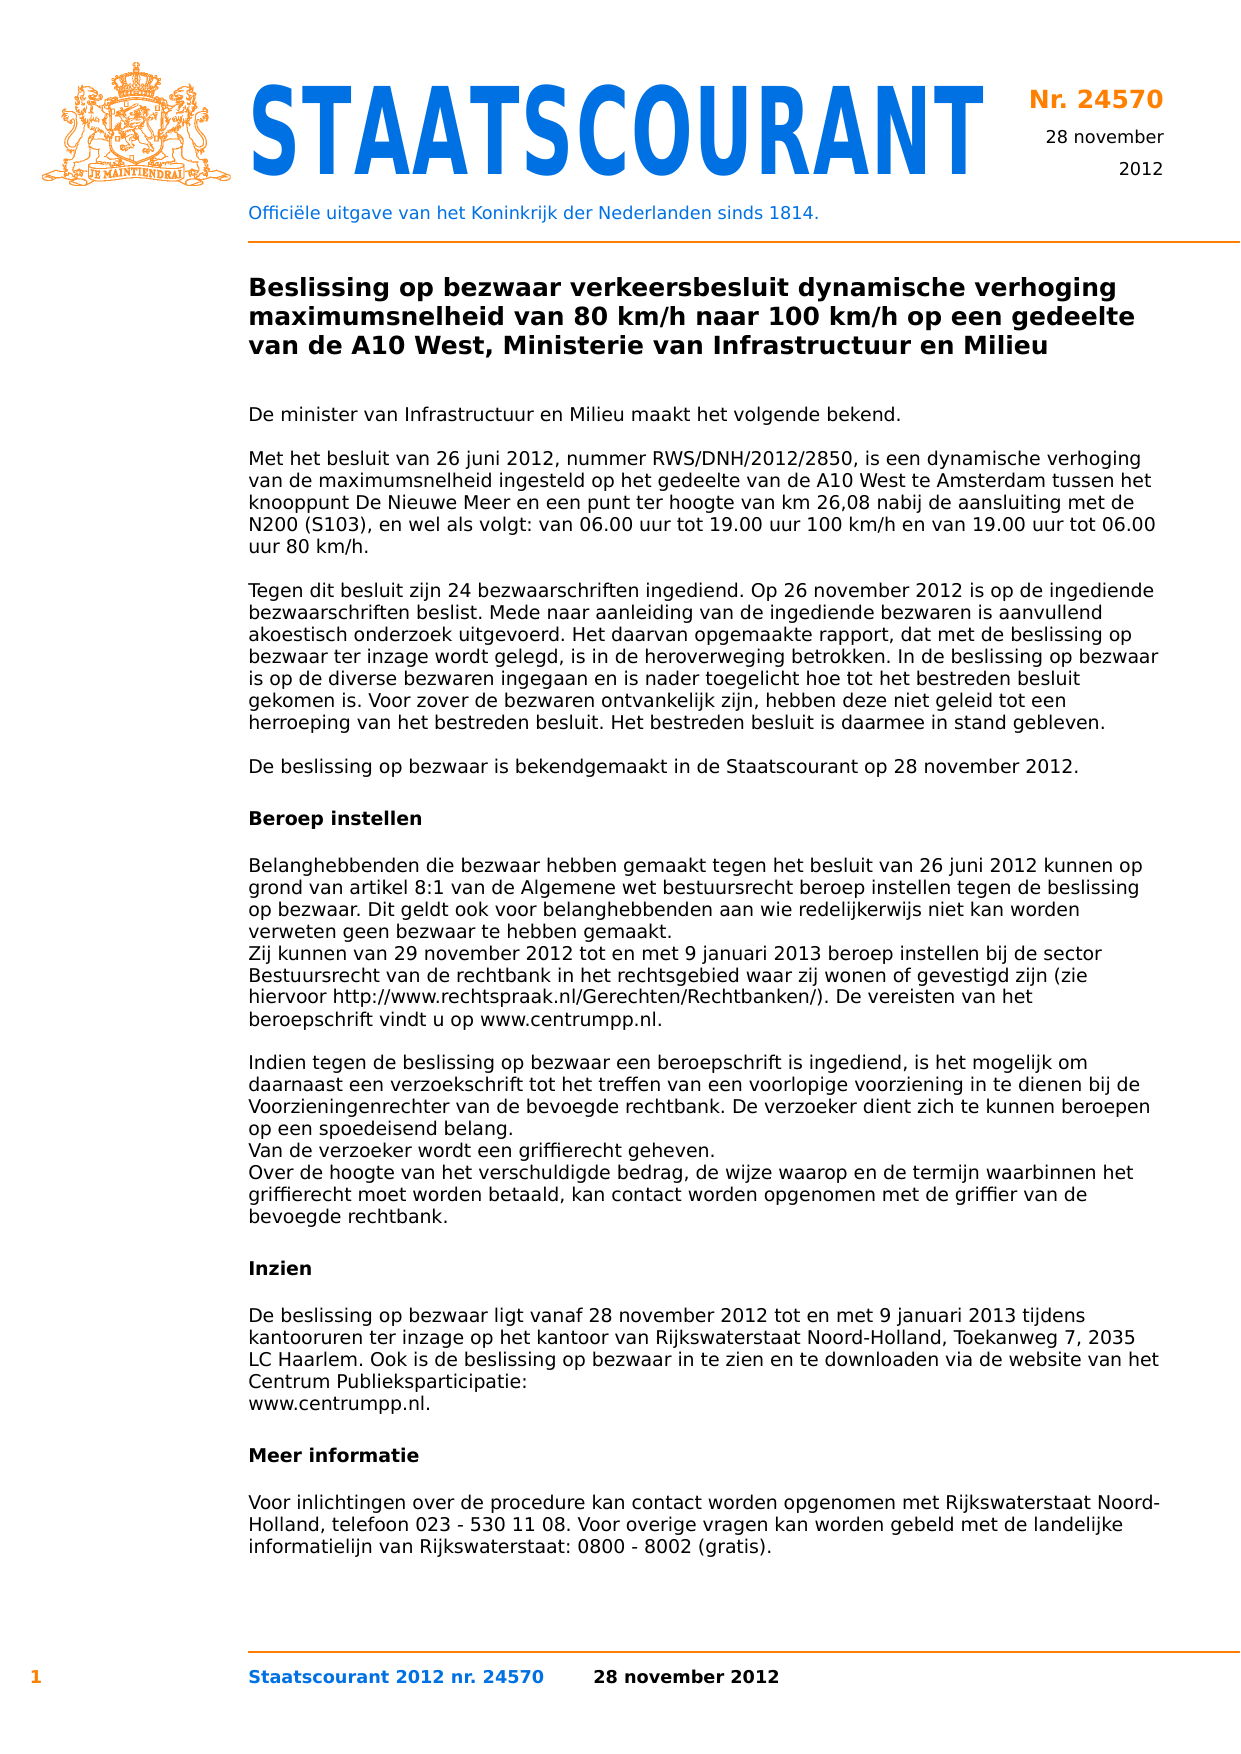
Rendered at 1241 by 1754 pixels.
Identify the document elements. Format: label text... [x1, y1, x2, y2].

text Indien tegen de beslissing op bezwaar een beroepschrift is ingediend, is het mogelijk om daarnaast een verzoekschrift tot het treffen van een voorlopige voorziening in te dienen bij de Voorzieningenrechter van de bevoegde rechtbank. De verzoeker dient zich te kunnen beroepen op een spoedeisend belang. [248, 1052, 1163, 1140]
text www.centrumpp.nl. [248, 1393, 1163, 1415]
table_header [25, 62, 248, 241]
text De beslissing op bezwaar is bekendgemaakt in de Staatscourant op 28 november 2012. [248, 756, 1163, 778]
table_cell Officiële uitgave van het Koninkrijk der Nederlanden sinds 1814. [248, 203, 1240, 241]
subtitle Meer informatie [248, 1445, 1163, 1467]
text Tegen dit besluit zijn 24 bezwaarschriften ingediend. Op 26 november 2012 is op de ingediende bezwaarschriften beslist. Mede naar aanleiding van de ingediende bezwaren is aanvullend akoestisch onderzoek uitgevoerd. Het daarvan opgemaakte rapport, dat met de beslissing op bezwaar ter inzage wordt gelegd, is in de heroverweging betrokken. In de beslissing op bezwaar is op de diverse bezwaren ingegaan en is nader toegelicht hoe tot het bestreden besluit gekomen is. Voor zover de bezwaren ontvankelijk zijn, hebben deze niet geleid tot een herroeping van het bestreden besluit. Het bestreden besluit is daarmee in stand gebleven. [248, 580, 1163, 734]
text Met het besluit van 26 juni 2012, nummer RWS/DNH/2012/2850, is een dynamische verhoging van de maximumsnelheid ingesteld op het gedeelte van de A10 West te Amsterdam tussen het knooppunt De Nieuwe Meer en een punt ter hoogte van km 26,08 nabij de aansluiting met de N200 (S103), en wel als volgt: van 06.00 uur tot 19.00 uur 100 km/h en van 19.00 uur tot 06.00 uur 80 km/h. [248, 448, 1163, 558]
table_cell 28 november [998, 121, 1240, 153]
subtitle Inzien [248, 1258, 1163, 1280]
table_cell 2012 [998, 153, 1240, 203]
picture [41, 62, 231, 186]
table_header STAATSCOURANT [248, 62, 998, 203]
text De minister van Infrastructuur en Milieu maakt het volgende bekend. [248, 404, 1163, 426]
subtitle Beroep instellen [248, 808, 1163, 829]
text De beslissing op bezwaar ligt vanaf 28 november 2012 tot en met 9 januari 2013 tijdens kantooruren ter inzage op het kantoor van Rijkswaterstaat Noord-Holland, Toekanweg 7, 2035 LC Haarlem. Ook is de beslissing op bezwaar in te zien en te downloaden via de website van het Centrum Publieksparticipatie: [248, 1305, 1163, 1393]
text Belanghebbenden die bezwaar hebben gemaakt tegen het besluit van 26 juni 2012 kunnen op grond van artikel 8:1 van de Algemene wet bestuursrecht beroep instellen tegen de beslissing op bezwaar. Dit geldt ook voor belanghebbenden aan wie redelijkerwijs niet kan worden verweten geen bezwaar te hebben gemaakt. [248, 854, 1163, 942]
table_header Nr. 24570 [998, 62, 1240, 121]
text Voor inlichtingen over de procedure kan contact worden opgenomen met Rijkswaterstaat Noord-Holland, telefoon 023 - 530 11 08. Voor overige vragen kan worden gebeld met de landelijke informatielijn van Rijkswaterstaat: 0800 - 8002 (gratis). [248, 1492, 1163, 1558]
text Zij kunnen van 29 november 2012 tot en met 9 januari 2013 beroep instellen bij de sector Bestuursrecht van de rechtbank in het rechtsgebied waar zij wonen of gevestigd zijn (zie hiervoor http://www.rechtspraak.nl/Gerechten/Rechtbanken/). De vereisten van het beroepschrift vindt u op www.centrumpp.nl. [248, 942, 1163, 1030]
text Van de verzoeker wordt een griffierecht geheven. [248, 1140, 1163, 1162]
subtitle Beslissing op bezwaar verkeersbesluit dynamische verhoging maximumsnelheid van 80 km/h naar 100 km/h op een gedeelte van de A10 West, Ministerie van Infrastructuur en Milieu [248, 273, 1163, 361]
text Over de hoogte van het verschuldigde bedrag, de wijze waarop en de termijn waarbinnen het griffierecht moet worden betaald, kan contact worden opgenomen met de griffier van de bevoegde rechtbank. [248, 1162, 1163, 1228]
